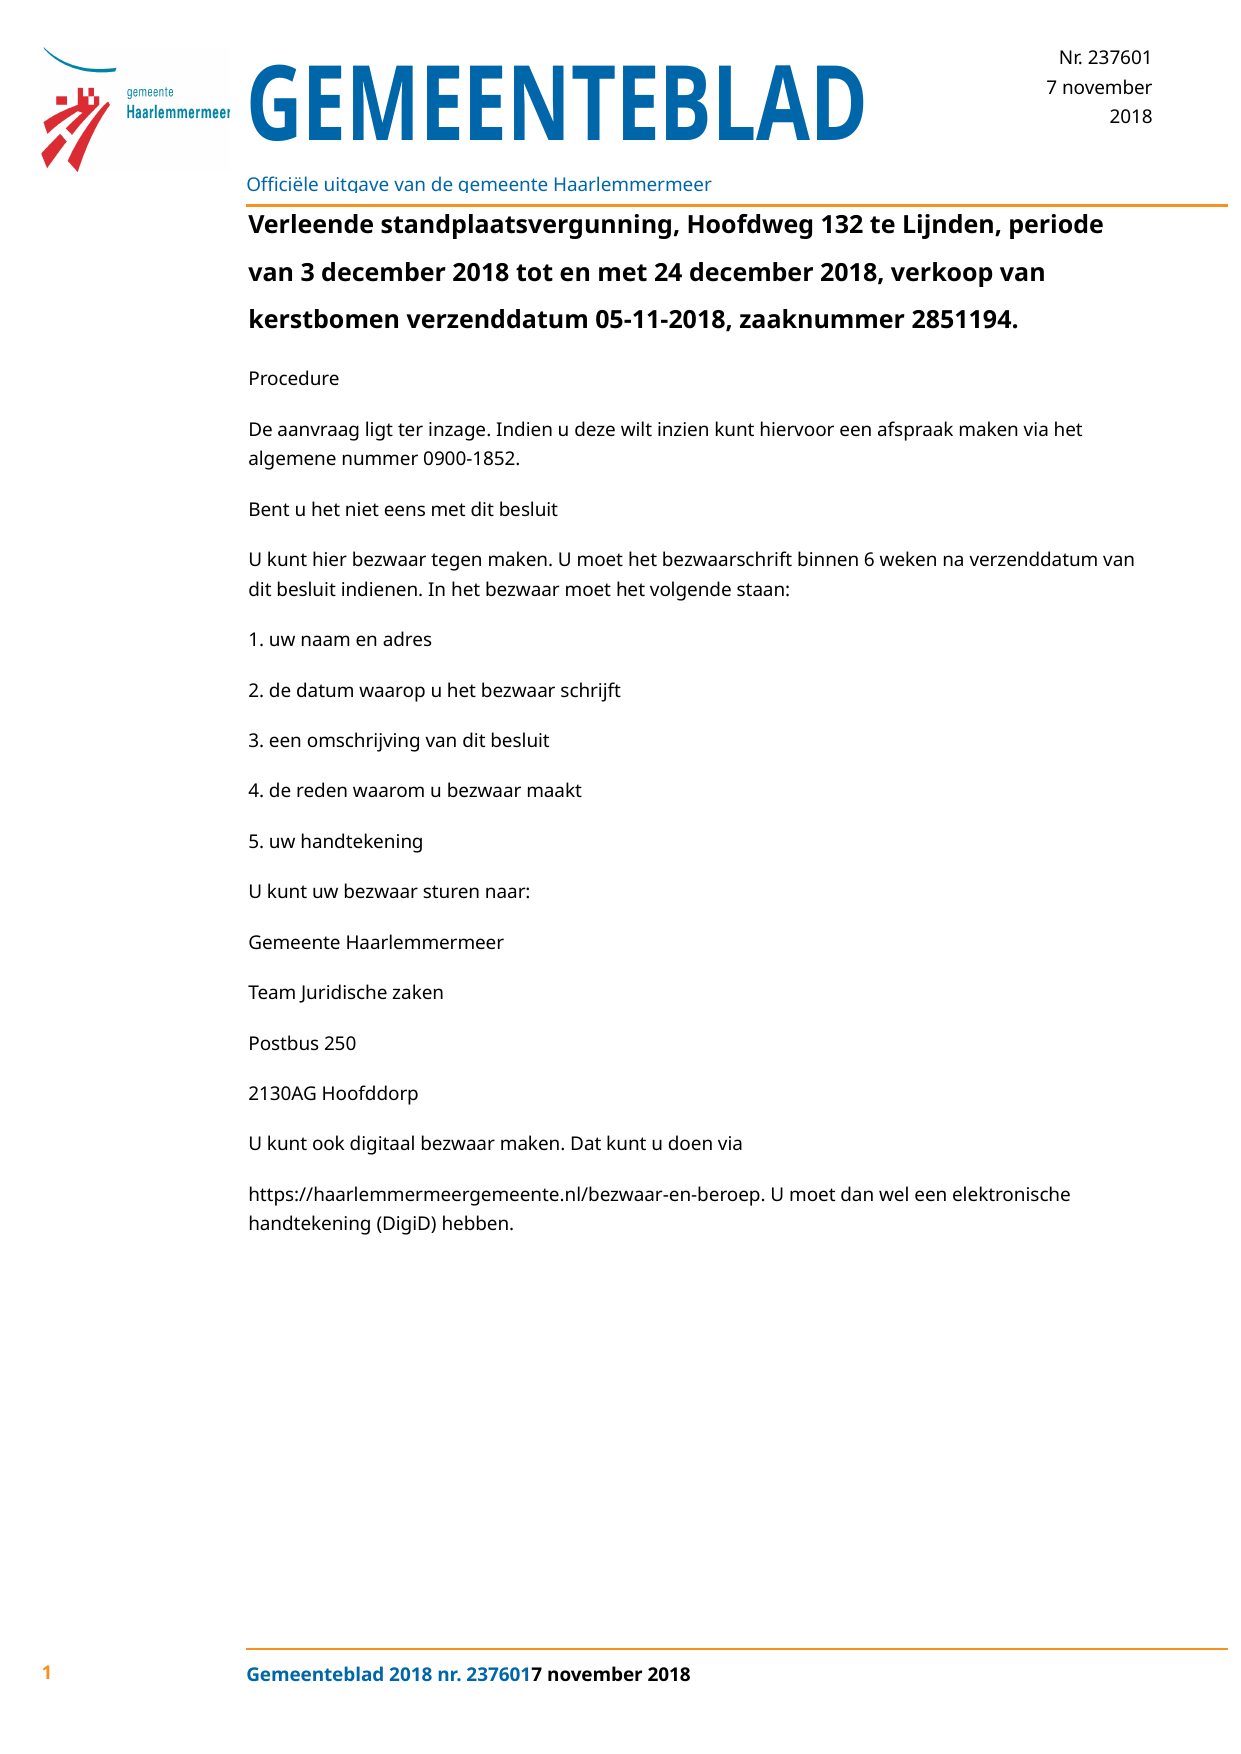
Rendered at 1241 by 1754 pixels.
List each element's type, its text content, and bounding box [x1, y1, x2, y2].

text 2130AG Hoofddorp [248, 1080, 1152, 1106]
text Procedure [248, 366, 1152, 391]
text U kunt hier bezwaar tegen maken. U moet het bezwaarschrift binnen 6 weken na verzenddatum van dit besluit indienen. In het bezwaar moet het volgende staan: [248, 546, 1152, 602]
text Gemeente Haarlemmermeer [248, 929, 1152, 954]
text 2. de datum waarop u het bezwaar schrijft [248, 677, 1152, 702]
text Verleende standplaatsvergunning, Hoofdweg 132 te Lijnden, periode van 3 december 2018 tot en met 24 december 2018, verkoop van kerstbomen verzenddatum 05-11-2018, zaaknummer 2851194. [248, 207, 1152, 336]
text Team Juridische zaken [248, 979, 1152, 1005]
text 4. de reden waarom u bezwaar maakt [248, 778, 1152, 803]
text Postbus 250 [248, 1030, 1152, 1055]
picture [41, 47, 231, 172]
text De aanvraag ligt ter inzage. Indien u deze wilt inzien kunt hiervoor een afspraak maken via het algemene nummer 0900-1852. [248, 416, 1152, 471]
text Bent u het niet eens met dit besluit [248, 496, 1152, 522]
text 1. uw naam en adres [248, 626, 1152, 652]
text U kunt ook digitaal bezwaar maken. Dat kunt u doen via [248, 1131, 1152, 1156]
text 3. een omschrijving van dit besluit [248, 727, 1152, 753]
text https://haarlemmermeergemeente.nl/bezwaar-en-beroep. U moet dan wel een elektronische handtekening (DigiD) hebben. [248, 1181, 1152, 1236]
text 5. uw handtekening [248, 828, 1152, 854]
text U kunt uw bezwaar sturen naar: [248, 878, 1152, 904]
